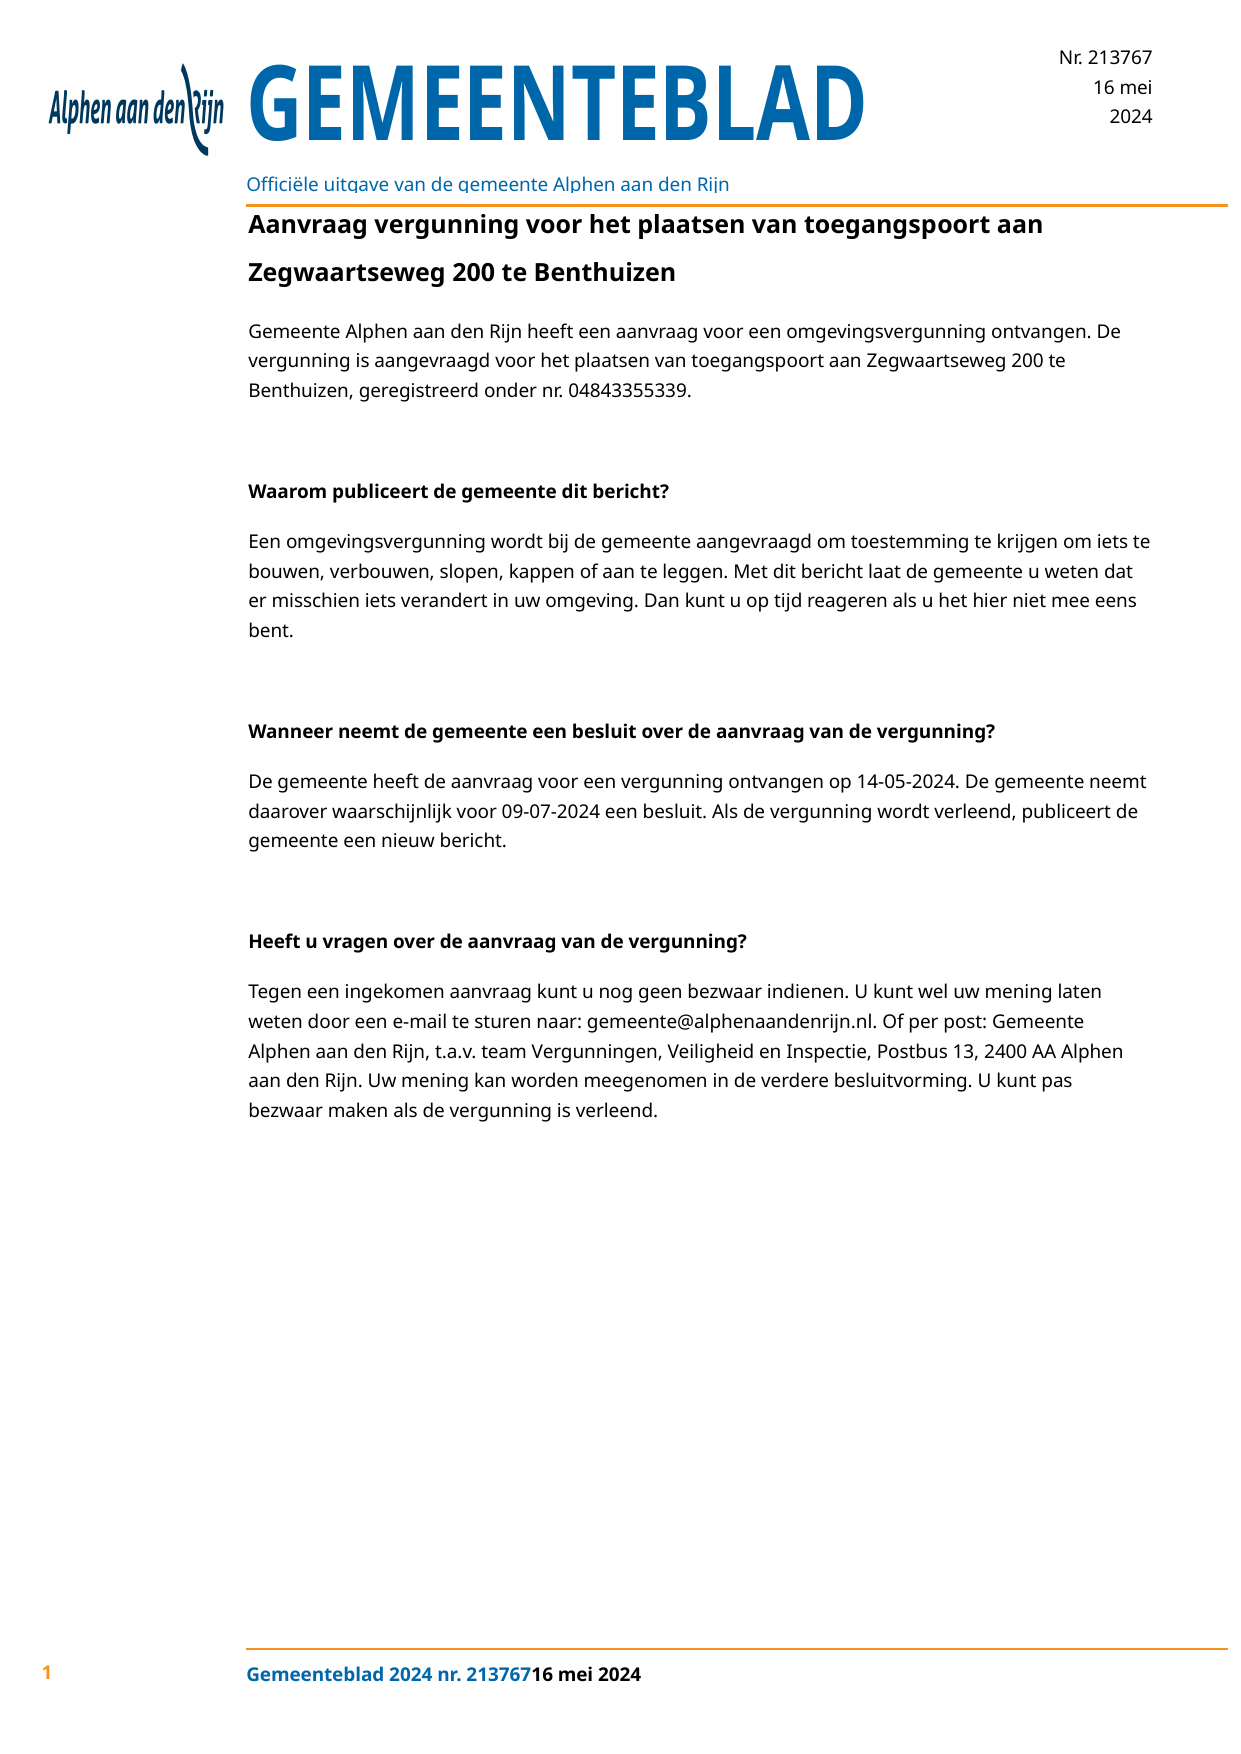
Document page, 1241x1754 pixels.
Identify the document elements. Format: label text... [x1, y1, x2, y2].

text Gemeente Alphen aan den Rijn heeft een aanvraag voor een omgevingsvergunning ontvangen. De vergunning is aangevraagd voor het plaatsen van toegangsp­oort aan Zegwaartseweg 200 te Benthuizen, geregistreerd onder nr. 04843355339. [248, 318, 1152, 403]
text Een omgevingsvergunning wordt bij de gemeente aangevraagd om toestemming te krijgen om iets te bouwen, verbouwen, slopen, kappen of aan te leggen. Met dit bericht laat de gemeente u weten dat er misschien iets verandert in uw omgeving. Dan kunt u op tijd reageren als u het hier niet mee eens bent. [248, 528, 1152, 643]
text Waarom publiceert de gemeente dit bericht? [248, 478, 1152, 504]
text De gemeente heeft de aanvraag voor een vergunning ontvangen op 14-05-2024. De gemeente neemt daarover waarschijnlijk voor 09-07-2024 een besluit. Als de vergunning wordt verleend, publiceert de gemeente een nieuw bericht. [248, 768, 1152, 853]
text Heeft u vragen over de aanvraag van de vergunning? [248, 928, 1152, 954]
text Aanvraag vergunning voor het plaatsen van toegangsp­oort aan Zegwaartseweg 200 te Benthuizen [248, 207, 1152, 288]
text Tegen een ingekomen aanvraag kunt u nog geen bezwaar indienen. U kunt wel uw mening laten weten door een e-mail te sturen naar: gemeente@alphenaandenrijn.nl. Of per post: Gemeente Alphen aan den Rijn, t.a.v. team Vergunningen, Veiligheid en Inspectie, Postbus 13, 2400 AA Alphen aan den Rijn. Uw mening kan worden meegenomen in de verdere besluitvorming. U kunt pas bezwaar maken als de vergunning is verleend. [248, 979, 1152, 1123]
picture [41, 47, 231, 172]
text Wanneer neemt de gemeente een besluit over de aanvraag van de vergunning? [248, 718, 1152, 744]
